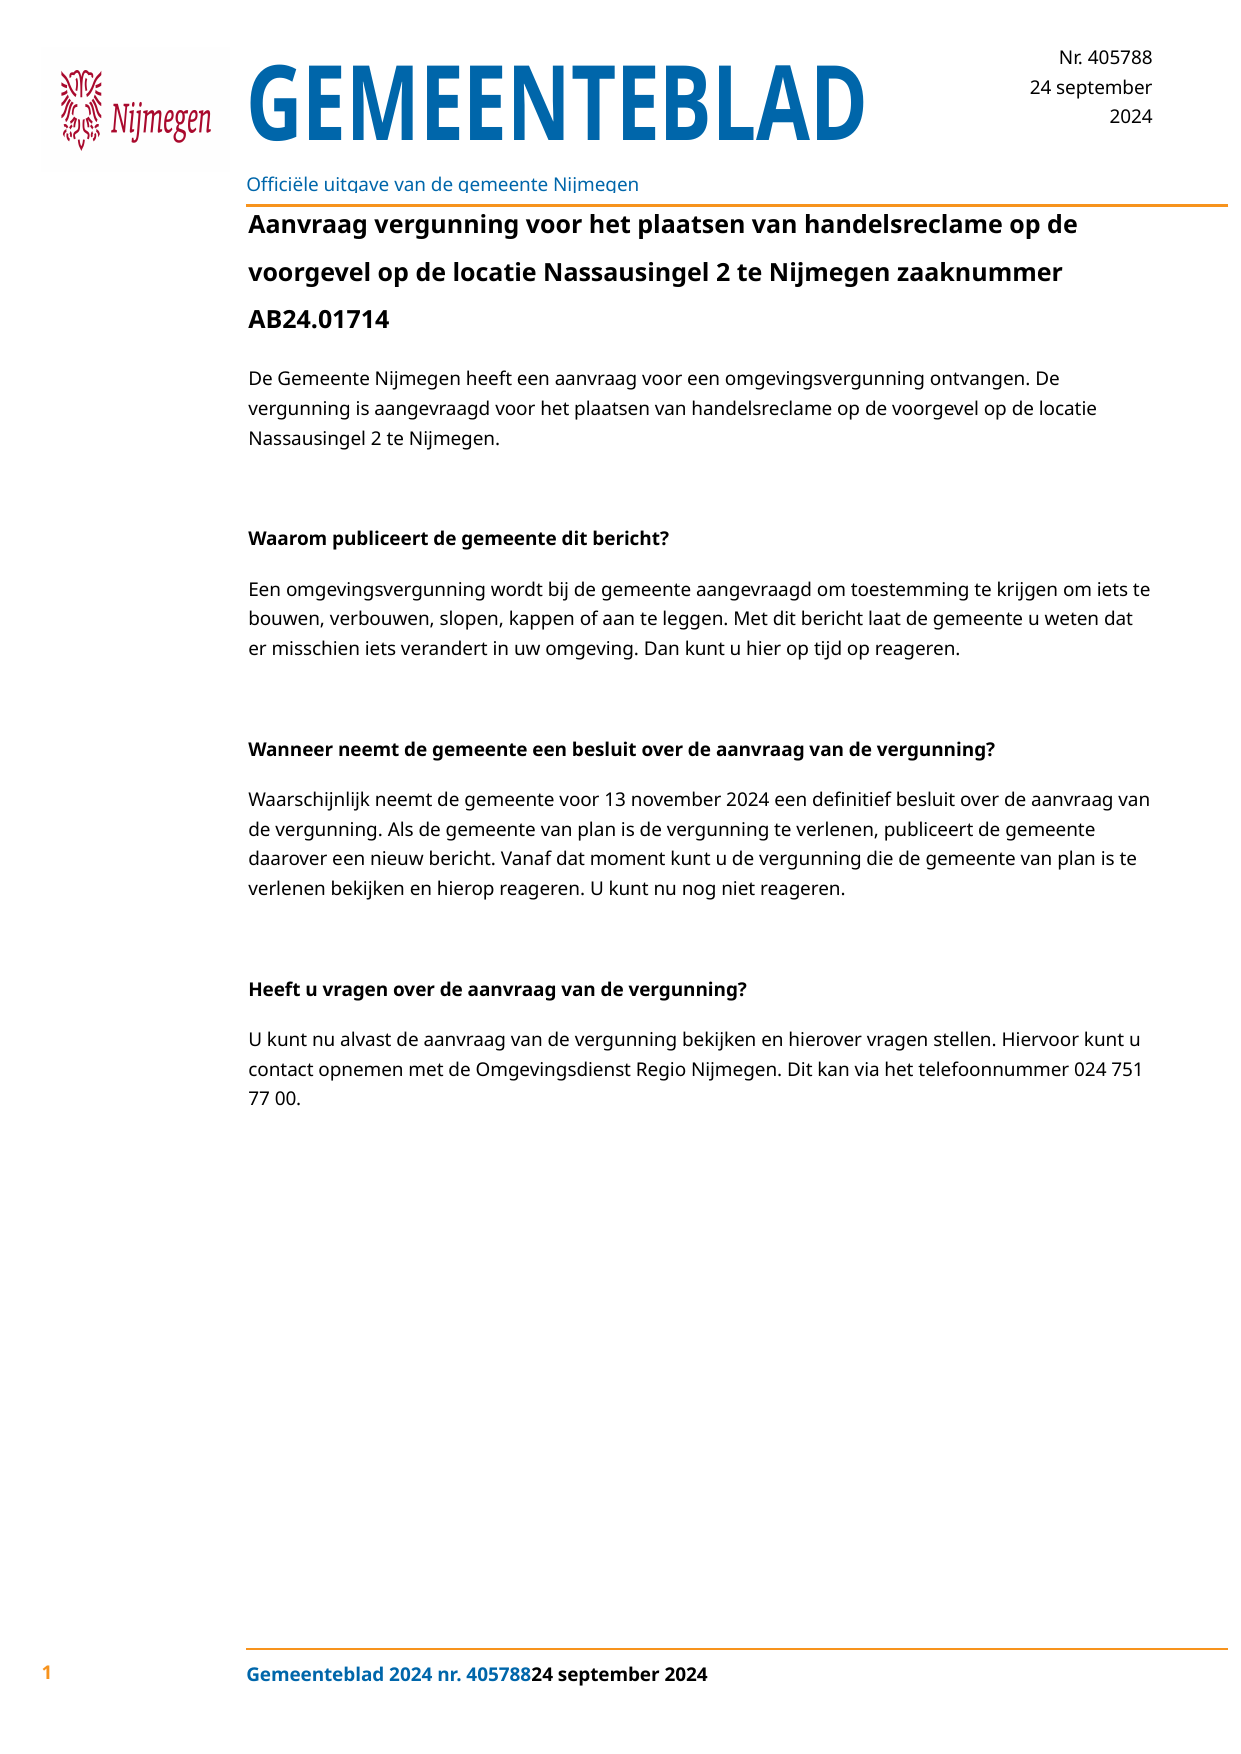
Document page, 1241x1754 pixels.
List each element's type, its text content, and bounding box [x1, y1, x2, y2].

text Wanneer neemt de gemeente een besluit over de aanvraag van de vergunning? [248, 736, 1152, 762]
text Waarom publiceert de gemeente dit bericht? [248, 526, 1152, 551]
text De Gemeente Nijmegen heeft een aanvraag voor een omgevingsvergunning ontvangen. De vergunning is aangevraagd voor het plaatsen van handelsreclame op de voorgevel op de locatie Nassausingel 2 te Nijmegen. [248, 366, 1152, 450]
text Heeft u vragen over de aanvraag van de vergunning? [248, 976, 1152, 1002]
text U kunt nu alvast de aanvraag van de vergunning bekijken en hierover vragen stellen. Hiervoor kunt u contact opnemen met de Omgevingsdienst Regio Nijmegen. Dit kan via het telefoonnummer 024 751 77 00. [248, 1026, 1152, 1111]
text Waarschijnlijk neemt de gemeente voor 13 november 2024 een definitief besluit over de aanvraag van de vergunning. Als de gemeente van plan is de vergunning te verlenen, publiceert de gemeente daarover een nieuw bericht. Vanaf dat moment kunt u de vergunning die de gemeente van plan is te verlenen bekijken en hierop reageren. U kunt nu nog niet reageren. [248, 786, 1152, 901]
text Aanvraag vergunning voor het plaatsen van handelsreclame op de voorgevel op de locatie Nassausingel 2 te Nijmegen zaaknummer AB24.01714 [248, 207, 1152, 336]
picture [41, 47, 231, 172]
text Een omgevingsvergunning wordt bij de gemeente aangevraagd om toestemming te krijgen om iets te bouwen, verbouwen, slopen, kappen of aan te leggen. Met dit bericht laat de gemeente u weten dat er misschien iets verandert in uw omgeving. Dan kunt u hier op tijd op reageren. [248, 576, 1152, 661]
